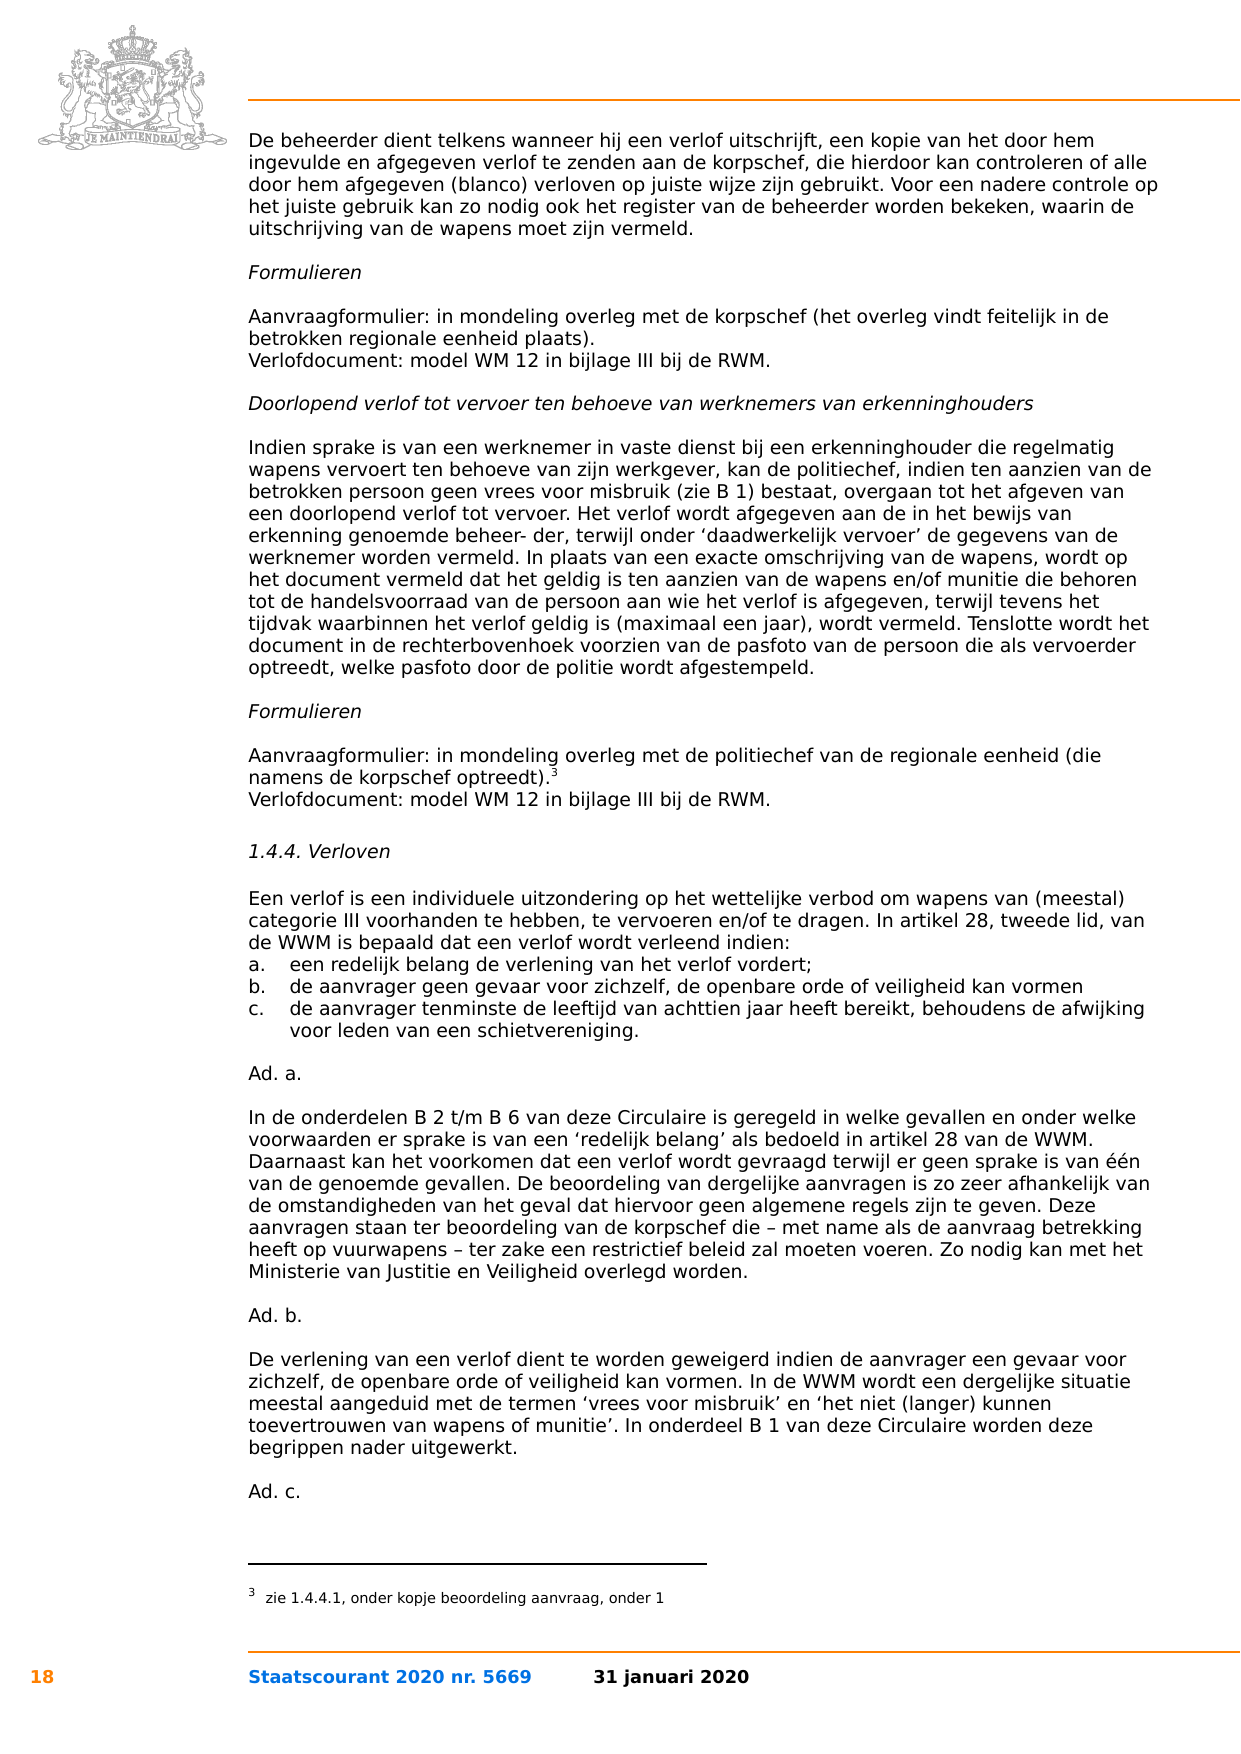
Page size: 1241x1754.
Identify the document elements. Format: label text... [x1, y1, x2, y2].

text Ad. b. [248, 1305, 1163, 1327]
text b. de aanvrager geen gevaar voor zichzelf, de openbare orde of veiligheid kan vormen [248, 976, 1163, 997]
subtitle Formulieren [248, 262, 1163, 284]
text Ad. a. [248, 1063, 1163, 1085]
subtitle 1.4.4. Verloven [248, 841, 1163, 863]
text a. een redelijk belang de verlening van het verlof vordert; [248, 953, 1163, 976]
text Indien sprake is van een werknemer in vaste dienst bij een erkenninghouder die regelmatig wapens vervoert ten behoeve van zijn werkgever, kan de politiechef, indien ten aanzien van de betrokken persoon geen vrees voor misbruik (zie B 1) bestaat, overgaan tot het afgeven van een doorlopend verlof tot vervoer. Het verlof wordt afgegeven aan de in het bewijs van erkenning genoemde beheer- der, terwijl onder ‘daadwerkelijk vervoer’ de gegevens van de werknemer worden vermeld. In plaats van een exacte omschrijving van de wapens, wordt op het document vermeld dat het geldig is ten aanzien van de wapens en/of munitie die behoren tot de handelsvoorraad van de persoon aan wie het verlof is afgegeven, terwijl tevens het tijdvak waarbinnen het verlof geldig is (maximaal een jaar), wordt vermeld. Tenslotte wordt het document in de rechterbovenhoek voorzien van de pasfoto van de persoon die als vervoerder optreedt, welke pasfoto door de politie wordt afgestempeld. [248, 437, 1163, 679]
subtitle Doorlopend verlof tot vervoer ten behoeve van werknemers van erkenninghouders [248, 393, 1163, 415]
text Een verlof is een individuele uitzondering op het wettelijke verbod om wapens van (meestal) categorie III voorhanden te hebben, te vervoeren en/of te dragen. In artikel 28, tweede lid, van de WWM is bepaald dat een verlof wordt verleend indien: [248, 888, 1163, 953]
text De verlening van een verlof dient te worden geweigerd indien de aanvrager een gevaar voor zichzelf, de openbare orde of veiligheid kan vormen. In de WWM wordt een dergelijke situatie meestal aangeduid met de termen ‘vrees voor misbruik’ en ‘het niet (langer) kunnen toevertrouwen van wapens of munitie’. In onderdeel B 1 van deze Circulaire worden deze begrippen nader uitgewerkt. [248, 1349, 1163, 1459]
text In de onderdelen B 2 t/m B 6 van deze Circulaire is geregeld in welke gevallen en onder welke voorwaarden er sprake is van een ‘redelijk belang’ als bedoeld in artikel 28 van de WWM. Daarnaast kan het voorkomen dat een verlof wordt gevraagd terwijl er geen sprake is van één van de genoemde gevallen. De beoordeling van dergelijke aanvragen is zo zeer afhankelijk van de omstandigheden van het geval dat hiervoor geen algemene regels zijn te geven. Deze aanvragen staan ter beoordeling van de korpschef die – met name als de aanvraag betrekking heeft op vuurwapens – ter zake een restrictief beleid zal moeten voeren. Zo nodig kan met het Ministerie van Justitie en Veiligheid overlegd worden. [248, 1107, 1163, 1283]
text Verlofdocument: model WM 12 in bijlage III bij de RWM. [248, 789, 1163, 811]
text De beheerder dient telkens wanneer hij een verlof uitschrijft, een kopie van het door hem ingevulde en afgegeven verlof te zenden aan de korpschef, die hierdoor kan controleren of alle door hem afgegeven (blanco) verloven op juiste wijze zijn gebruikt. Voor een nadere controle op het juiste gebruik kan zo nodig ook het register van de beheerder worden bekeken, waarin de uitschrijving van de wapens moet zijn vermeld. [248, 130, 1163, 240]
text Verlofdocument: model WM 12 in bijlage III bij de RWM. [248, 349, 1163, 371]
picture [38, 25, 227, 150]
subtitle Formulieren [248, 701, 1163, 723]
text zie 1.4.4.1, onder kopje beoordeling aanvraag, onder 1 [248, 1586, 1163, 1608]
text Aanvraagformulier: in mondeling overleg met de korpschef (het overleg vindt feitelijk in de betrokken regionale eenheid plaats). [248, 306, 1163, 349]
text c. de aanvrager tenminste de leeftijd van achttien jaar heeft bereikt, behoudens de afwijking voor leden van een schietvereniging. [248, 997, 1163, 1041]
text Ad. c. [248, 1481, 1163, 1502]
text Aanvraagformulier: in mondeling overleg met de politiechef van de regionale eenheid (die namens de korpschef optreedt). [248, 745, 1163, 789]
